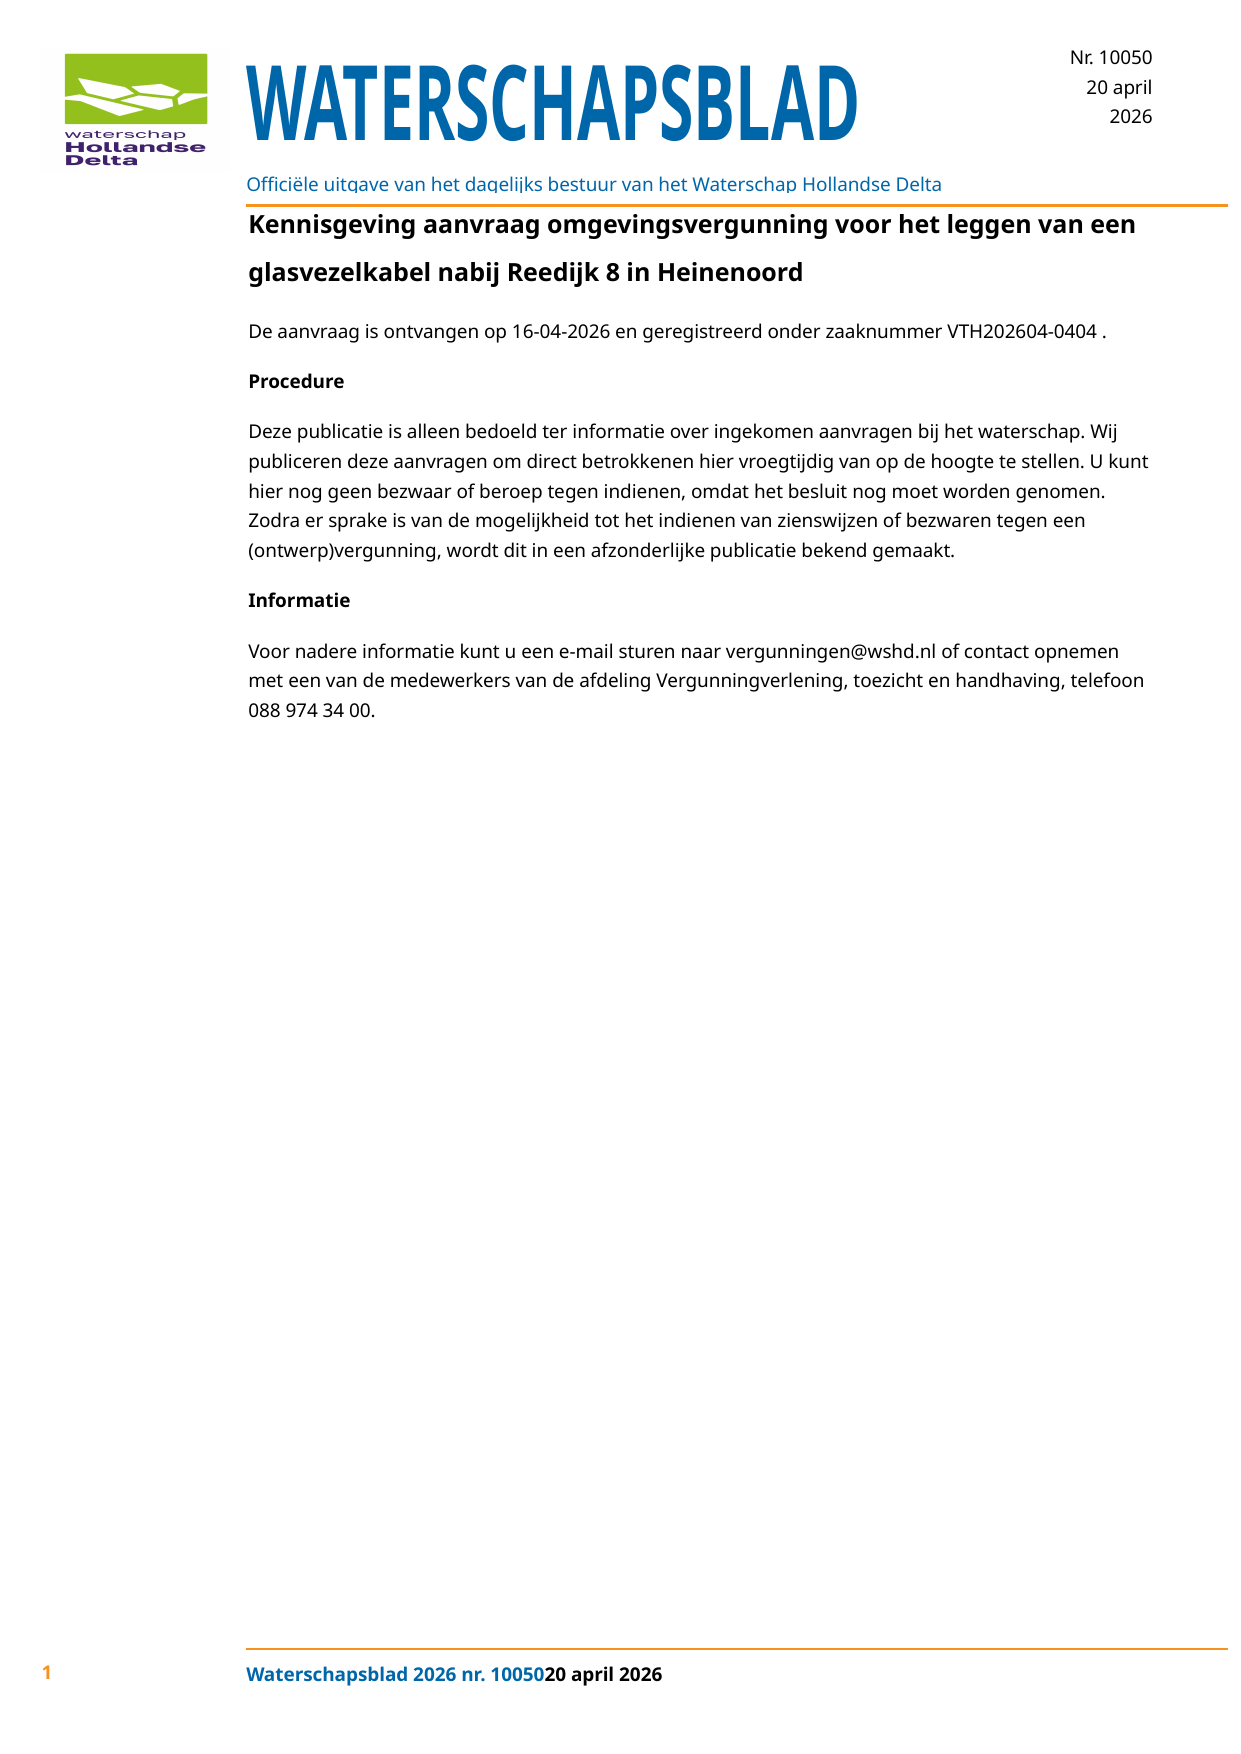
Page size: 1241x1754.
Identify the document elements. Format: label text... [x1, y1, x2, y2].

text Kennisgeving aanvraag omgevingsvergunning voor het leggen van een glasvezelkabel nabij Reedijk 8 in Heinenoord [248, 207, 1152, 288]
text Procedure [248, 368, 1152, 394]
text De aanvraag is ontvangen op 16-04-2026 en geregistreerd onder zaaknummer VTH202604-0404 . [248, 318, 1152, 344]
picture [41, 47, 231, 172]
text Deze publicatie is alleen bedoeld ter informatie over ingekomen aanvragen bij het waterschap. Wij publiceren deze aanvragen om direct betrokkenen hier vroegtijdig van op de hoogte te stellen. U kunt hier nog geen bezwaar of beroep tegen indienen, omdat het besluit nog moet worden genomen. Zodra er sprake is van de mogelijkheid tot het indienen van zienswijzen of bezwaren tegen een (ontwerp)vergunning, wordt dit in een afzonderlijke publicatie bekend gemaakt. [248, 419, 1152, 563]
text Voor nadere informatie kunt u een e-mail sturen naar vergunningen@wshd.nl of contact opnemen met een van de medewerkers van de afdeling Vergunningverlening, toezicht en handhaving, telefoon 088 974 34 00. [248, 638, 1152, 723]
text Informatie [248, 587, 1152, 613]
